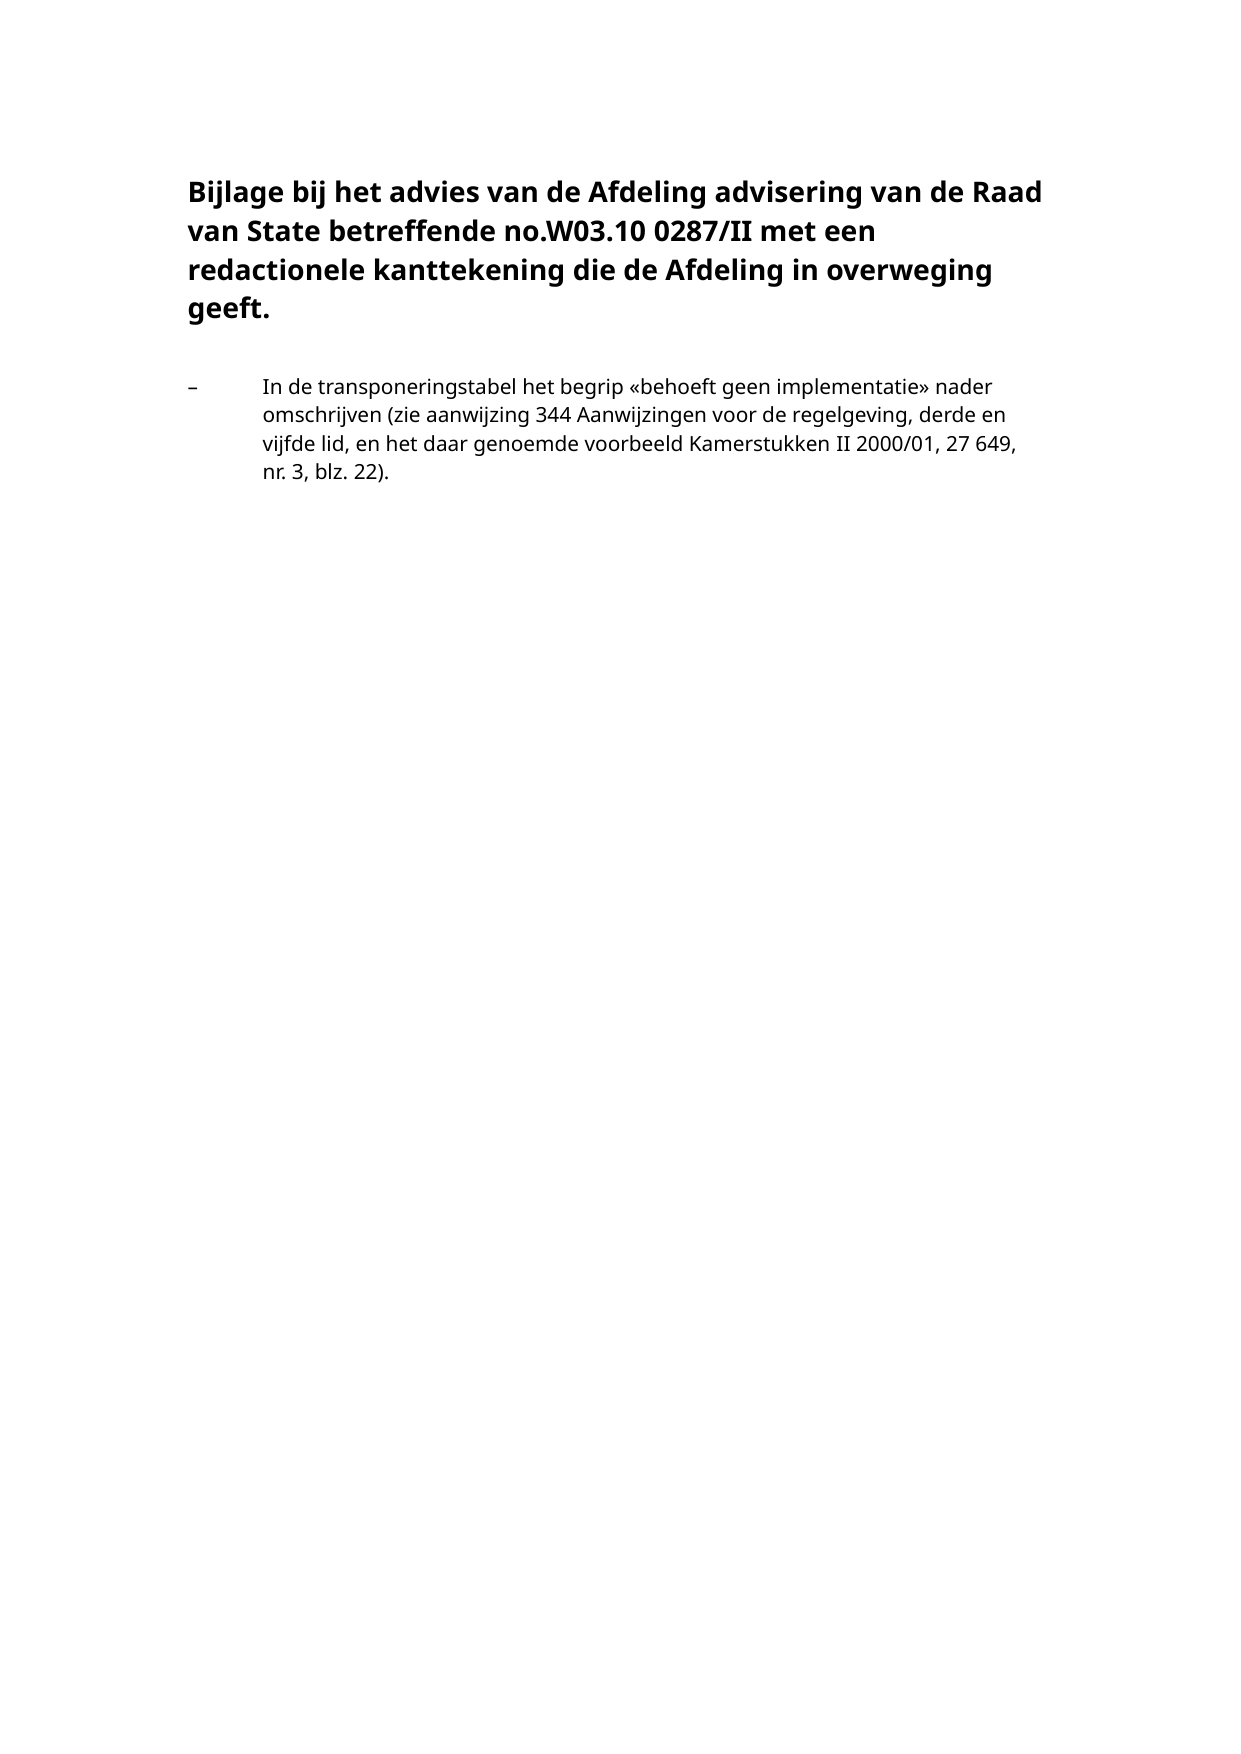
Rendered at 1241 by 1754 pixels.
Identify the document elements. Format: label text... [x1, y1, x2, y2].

subtitle Bijlage bij het advies van de Afdeling advisering van de Raad van State betreffende no.W03.10 0287/II met een redactionele kanttekening die de Afdeling in overweging geeft. [187, 172, 1053, 327]
list In de transponeringstabel het begrip «behoeft geen implementatie» nader omschrijven (zie aanwijzing 344 Aanwijzingen voor de regelgeving, derde en vijfde lid, en het daar genoemde voorbeeld Kamerstukken II 2000/01, 27 649, nr. 3, blz. 22). [187, 372, 1053, 486]
